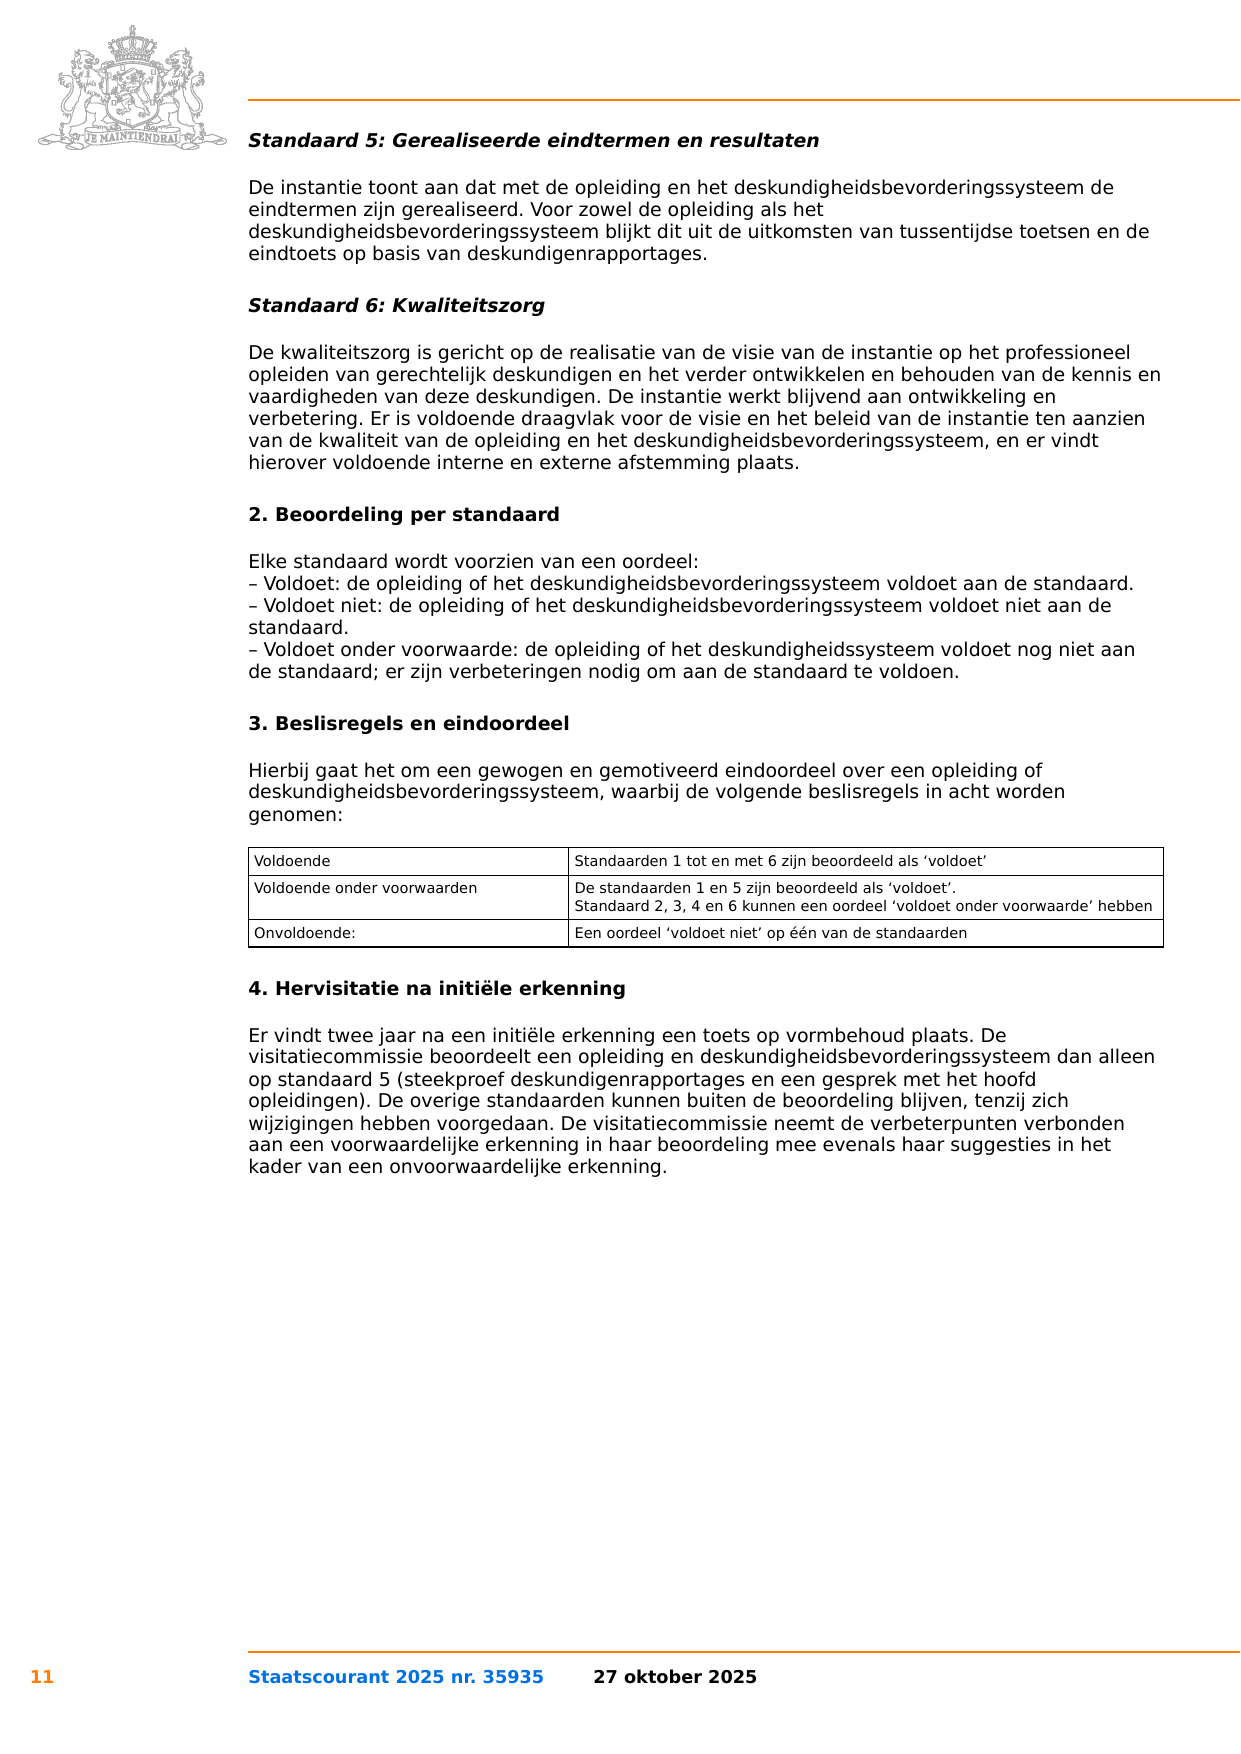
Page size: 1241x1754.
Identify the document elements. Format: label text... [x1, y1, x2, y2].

subtitle 4. Hervisitatie na initiële erkenning [248, 977, 1163, 999]
subtitle 2. Beoordeling per standaard [248, 504, 1163, 526]
text De instantie toont aan dat met de opleiding en het deskundigheidsbevorderingssysteem de eindtermen zijn gerealiseerd. Voor zowel de opleiding als het deskundigheidsbevorderingssysteem blijkt dit uit de uitkomsten van tussentijdse toetsen en de eindtoets op basis van deskundigenrapportages. [248, 177, 1163, 265]
table_header Voldoende [249, 848, 568, 875]
subtitle Standaard 6: Kwaliteitszorg [248, 295, 1163, 317]
text Hierbij gaat het om een gewogen en gemotiveerd eindoordeel over een opleiding of deskundigheidsbevorderingssysteem, waarbij de volgende beslisregels in acht worden genomen: [248, 759, 1163, 825]
picture [38, 25, 227, 150]
table_cell Voldoende onder voorwaarden [249, 876, 568, 919]
text De kwaliteitszorg is gericht op de realisatie van de visie van de instantie op het professioneel opleiden van gerechtelijk deskundigen en het verder ontwikkelen en behouden van de kennis en vaardigheden van deze deskundigen. De instantie werkt blijvend aan ontwikkeling en verbetering. Er is voldoende draagvlak voor de visie en het beleid van de instantie ten aanzien van de kwaliteit van de opleiding en het deskundigheidsbevorderingssysteem, en er vindt hierover voldoende interne en externe afstemming plaats. [248, 342, 1163, 474]
table_cell De standaarden 1 en 5 zijn beoordeeld als ‘voldoet’. Standaard 2, 3, 4 en 6 kunnen een oordeel ‘voldoet onder voorwaarde’ hebben [569, 876, 1163, 919]
table_header Standaarden 1 tot en met 6 zijn beoordeeld als ‘voldoet’ [569, 848, 1163, 875]
table_cell Onvoldoende: [249, 920, 568, 946]
table_cell Een oordeel ‘voldoet niet’ op één van de standaarden [569, 920, 1163, 946]
text – Voldoet: de opleiding of het deskundigheidsbevorderingssysteem voldoet aan de standaard. [248, 573, 1163, 594]
text Er vindt twee jaar na een initiële erkenning een toets op vormbehoud plaats. De visitatiecommissie beoordeelt een opleiding en deskundigheidsbevorderingssysteem dan alleen op standaard 5 (steekproef deskundigenrapportages en een gesprek met het hoofd opleidingen). De overige standaarden kunnen buiten de beoordeling blijven, tenzij zich wijzigingen hebben voorgedaan. De visitatiecommissie neemt de verbeterpunten verbonden aan een voorwaardelijke erkenning in haar beoordeling mee evenals haar suggesties in het kader van een onvoorwaardelijke erkenning. [248, 1024, 1163, 1178]
text – Voldoet onder voorwaarde: de opleiding of het deskundigheidssysteem voldoet nog niet aan de standaard; er zijn verbeteringen nodig om aan de standaard te voldoen. [248, 638, 1163, 682]
subtitle Standaard 5: Gerealiseerde eindtermen en resultaten [248, 130, 1163, 152]
text – Voldoet niet: de opleiding of het deskundigheidsbevorderingssysteem voldoet niet aan de standaard. [248, 594, 1163, 638]
subtitle 3. Beslisregels en eindoordeel [248, 712, 1163, 734]
text Elke standaard wordt voorzien van een oordeel: [248, 551, 1163, 573]
